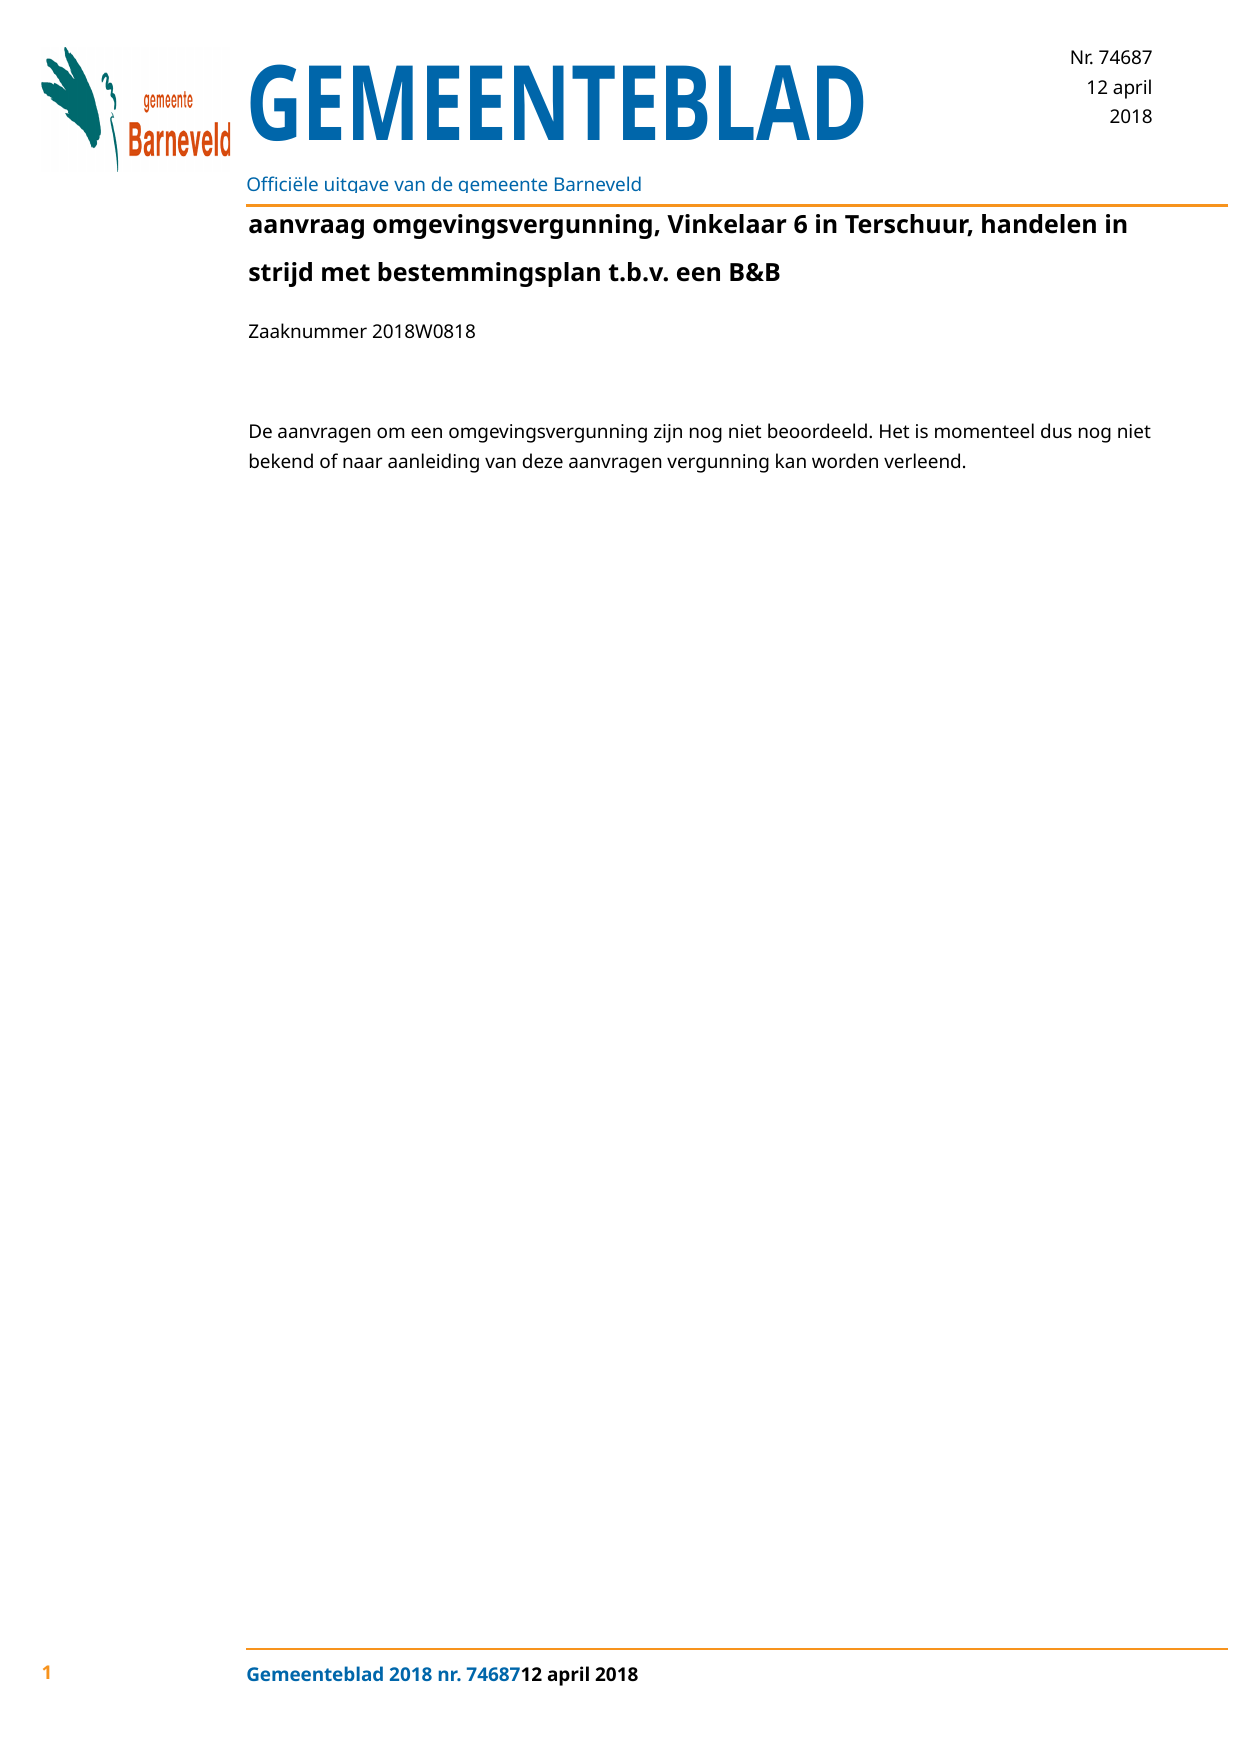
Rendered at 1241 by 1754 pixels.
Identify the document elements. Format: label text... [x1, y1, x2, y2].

text De aanvragen om een omgevingsvergunning zijn nog niet beoordeeld. Het is momenteel dus nog niet bekend of naar aanleiding van deze aanvragen vergunning kan worden verleend. [248, 419, 1152, 474]
text aanvraag omgevingsvergunning, Vinkelaar 6 in Terschuur, handelen in strijd met bestemmingsplan t.b.v. een B&B [248, 207, 1152, 288]
text Zaaknummer 2018W0818 [248, 318, 1152, 344]
picture [41, 47, 231, 172]
